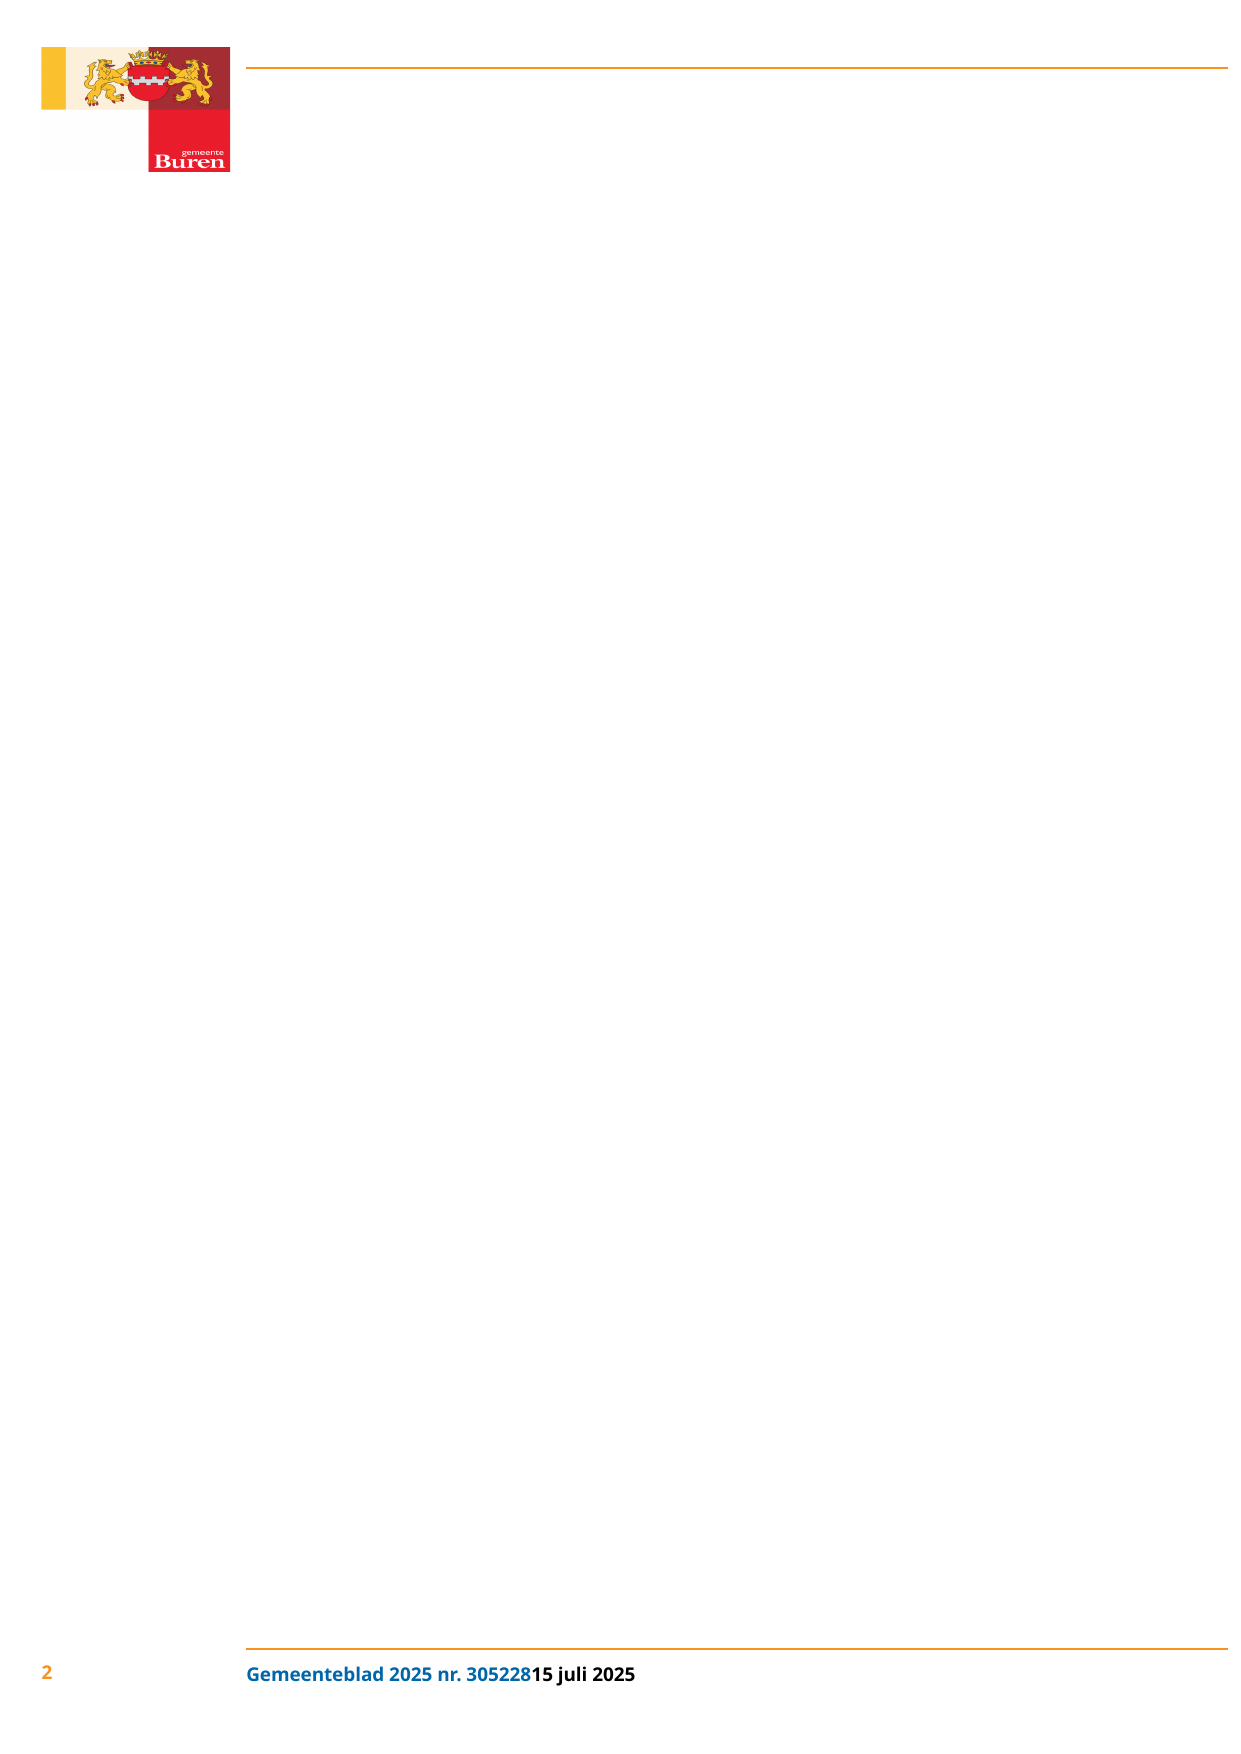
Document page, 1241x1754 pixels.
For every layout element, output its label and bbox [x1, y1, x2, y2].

picture [41, 47, 231, 172]
